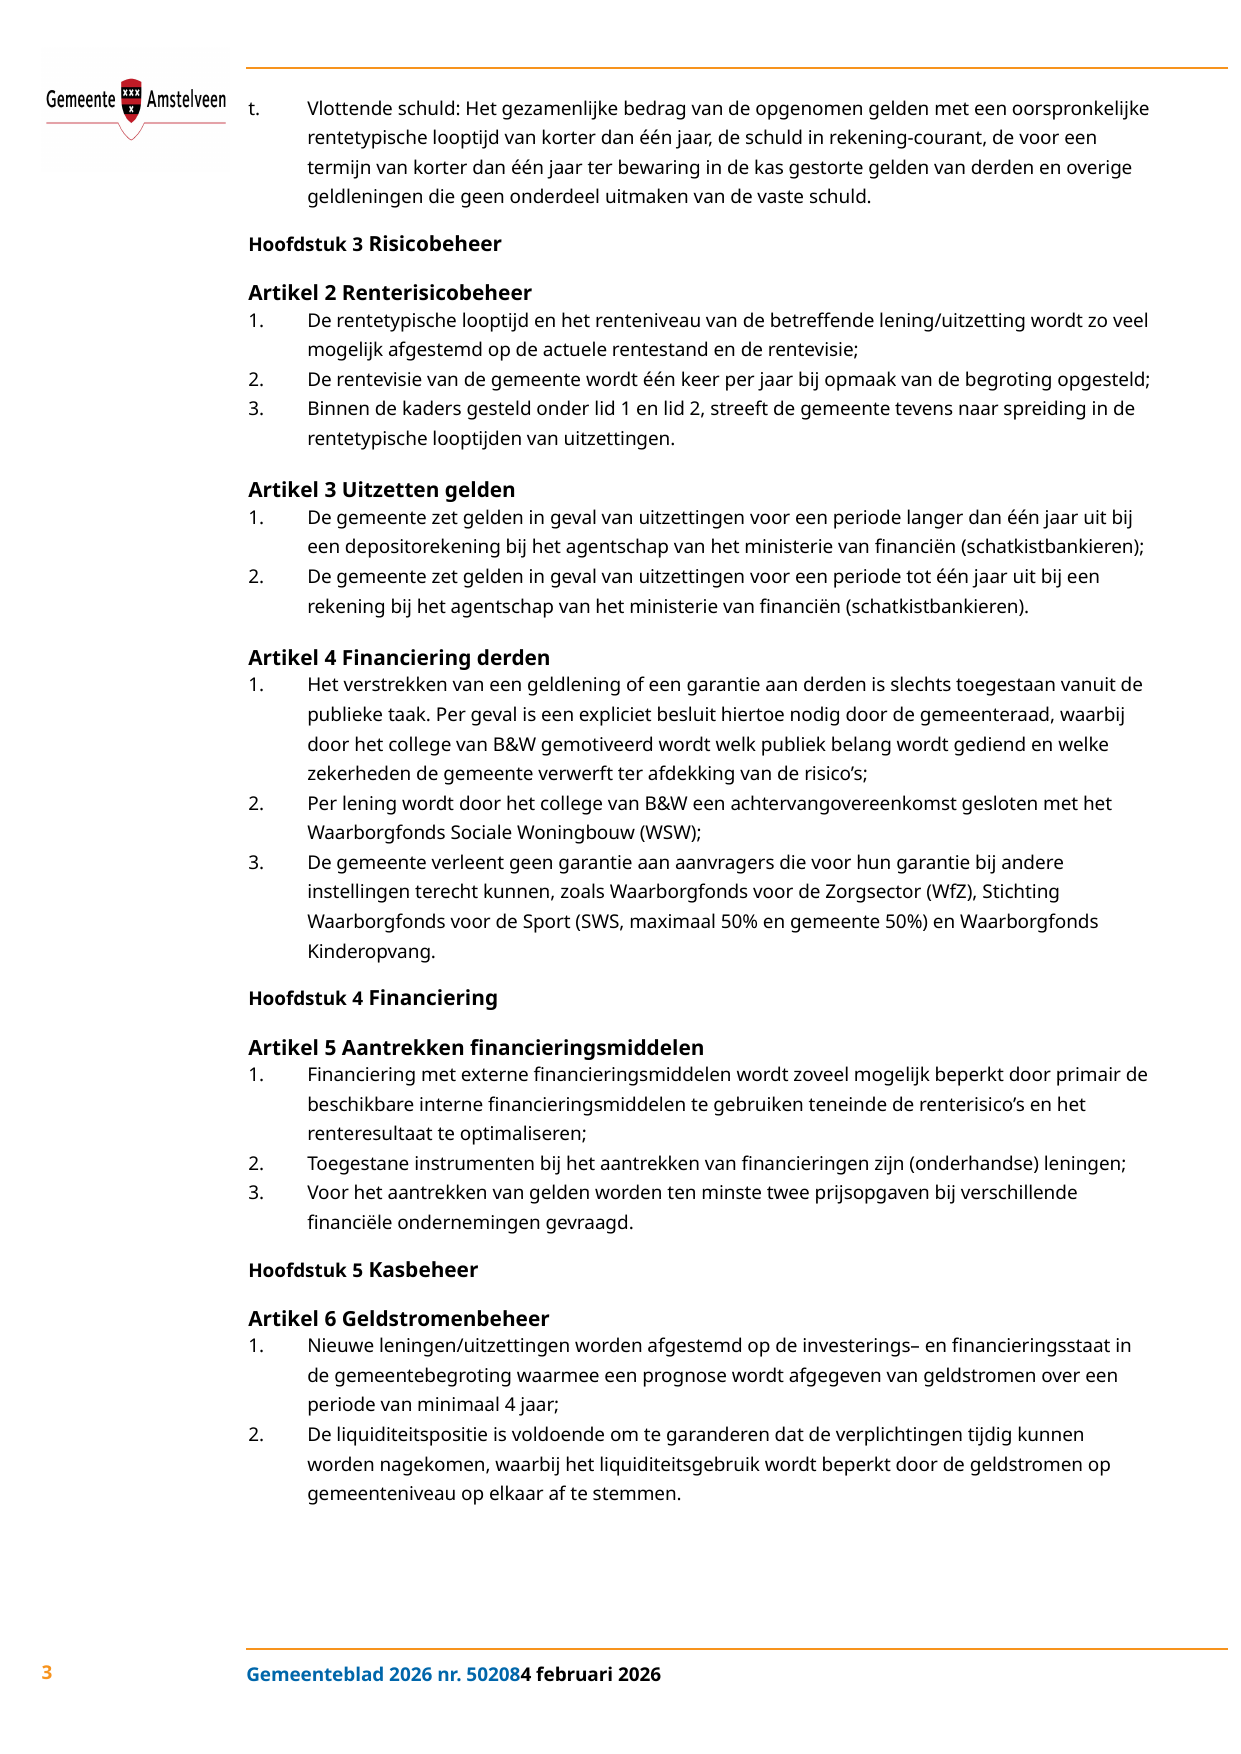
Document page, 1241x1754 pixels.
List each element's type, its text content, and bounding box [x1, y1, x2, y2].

list Per lening wordt door het college van B&W een achtervangovereenkomst gesloten met het Waarborgfonds Sociale Woningbouw (WSW); [248, 790, 1152, 845]
text Artikel 5 Aantrekken financieringsmiddelen [248, 1033, 1152, 1061]
list Binnen de kaders gesteld onder lid 1 en lid 2, streeft de gemeente tevens naar spreiding in de rentetypische looptijden van uitzettingen. [248, 396, 1152, 451]
text Artikel 3 Uitzetten gelden [248, 476, 1152, 504]
list Vlottende schuld: Het gezamenlijke bedrag van de opgenomen gelden met een oorspronkelijke rentetypische looptijd van korter dan één jaar, de schuld in rekening-courant, de voor een termijn van korter dan één jaar ter bewaring in de kas gestorte gelden van derden en overige geldleningen die geen onderdeel uitmaken van de vaste schuld. [248, 95, 1152, 209]
text Artikel 6 Geldstromenbeheer [248, 1304, 1152, 1332]
list De rentetypische looptijd en het renteniveau van de betreffende lening/uitzetting wordt zo veel mogelijk afgestemd op de actuele rentestand en de rentevisie; [248, 307, 1152, 362]
list De gemeente zet gelden in geval van uitzettingen voor een periode tot één jaar uit bij een rekening bij het agentschap van het ministerie van financiën (schatkistbankieren). [248, 563, 1152, 618]
list De gemeente zet gelden in geval van uitzettingen voor een periode langer dan één jaar uit bij een depositorekening bij het agentschap van het ministerie van financiën (schatkistbankieren); [248, 504, 1152, 559]
list De gemeente verleent geen garantie aan aanvragers die voor hun garantie bij andere instellingen terecht kunnen, zoals Waarborgfonds voor de Zorgsector (WfZ), Stichting Waarborgfonds voor de Sport (SWS, maximaal 50% en gemeente 50%) en Waarborgfonds Kinderopvang. [248, 849, 1152, 964]
list Toegestane instrumenten bij het aantrekken van financieringen zijn (onderhandse) leningen; [248, 1150, 1152, 1176]
list De liquiditeitspositie is voldoende om te garanderen dat de verplichtingen tijdig kunnen worden nagekomen, waarbij het liquiditeitsgebruik wordt beperkt door de geldstromen op gemeenteniveau op elkaar af te stemmen. [248, 1421, 1152, 1506]
list Financiering met externe financieringsmiddelen wordt zoveel mogelijk beperkt door primair de beschikbare interne financieringsmiddelen te gebruiken teneinde de renterisico’s en het renteresultaat te optimaliseren; [248, 1061, 1152, 1146]
text Artikel 2 Renterisicobeheer [248, 278, 1152, 307]
list Nieuwe leningen/uitzettingen worden afgestemd op de investerings– en financieringsstaat in de gemeentebegroting waarmee een prognose wordt afgegeven van geldstromen over een periode van minimaal 4 jaar; [248, 1332, 1152, 1417]
text Hoofdstuk 4 Financiering [248, 983, 1152, 1012]
list De rentevisie van de gemeente wordt één keer per jaar bij opmaak van de begroting opgesteld; [248, 366, 1152, 392]
picture [41, 47, 231, 172]
list Voor het aantrekken van gelden worden ten minste twee prijsopgaven bij verschillende financiële ondernemingen gevraagd. [248, 1179, 1152, 1235]
text Hoofdstuk 3 Risicobeheer [248, 229, 1152, 258]
text Hoofdstuk 5 Kasbeheer [248, 1255, 1152, 1283]
text Artikel 4 Financiering derden [248, 643, 1152, 672]
list Het verstrekken van een geldlening of een garantie aan derden is slechts toegestaan vanuit de publieke taak. Per geval is een expliciet besluit hiertoe nodig door de gemeenteraad, waarbij door het college van B&W gemotiveerd wordt welk publiek belang wordt gediend en welke zekerheden de gemeente verwerft ter afdekking van de risico’s; [248, 672, 1152, 786]
